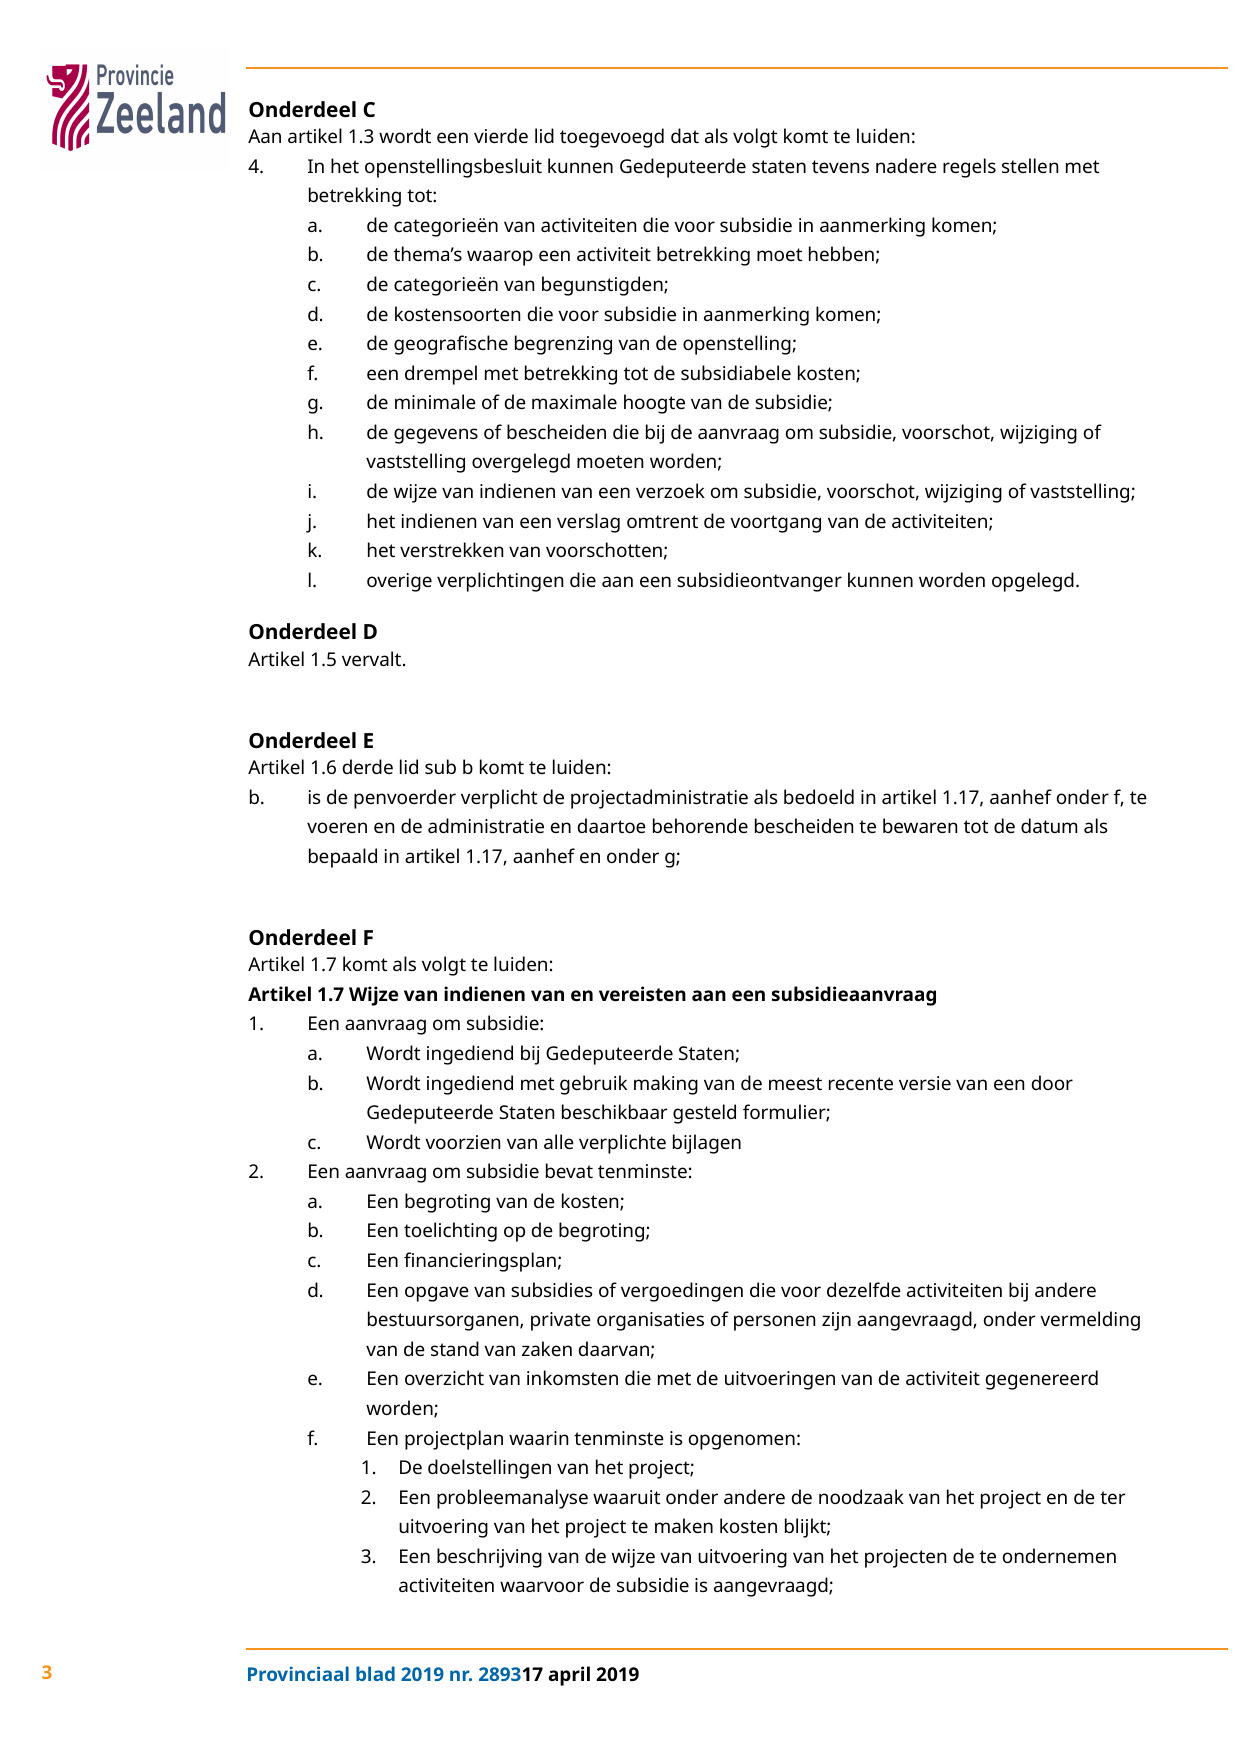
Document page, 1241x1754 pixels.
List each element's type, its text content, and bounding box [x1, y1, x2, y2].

text Onderdeel E [248, 726, 1152, 754]
picture [41, 47, 231, 172]
list de wijze van indienen van een verzoek om subsidie, voorschot, wijziging of vaststelling; [307, 478, 1152, 504]
list is de penvoerder verplicht de projectadministratie als bedoeld in artikel 1.17, aanhef onder f, te voeren en de administratie en daartoe behorende bescheiden te bewaren tot de datum als bepaald in artikel 1.17, aanhef en onder g; [248, 784, 1152, 869]
text Artikel 1.7 komt als volgt te luiden: [248, 951, 1152, 977]
list het verstrekken van voorschotten; [307, 537, 1152, 563]
list Een opgave van subsidies of vergoedingen die voor dezelfde activiteiten bij andere bestuursorganen, private organisaties of personen zijn aangevraagd, onder vermelding van de stand van zaken daarvan; [307, 1277, 1152, 1362]
list Een toelichting op de begroting; [307, 1218, 1152, 1243]
list Wordt ingediend bij Gedeputeerde Staten; [307, 1040, 1152, 1066]
list Een aanvraag om subsidie: [248, 1011, 1152, 1036]
list De doelstellingen van het project; [361, 1454, 1152, 1480]
text Artikel 1.5 vervalt. [248, 646, 1152, 672]
text Artikel 1.6 derde lid sub b komt te luiden: [248, 754, 1152, 780]
list Een beschrijving van de wijze van uitvoering van het projecten de te ondernemen activiteiten waarvoor de subsidie is aangevraagd; [361, 1543, 1152, 1598]
list Een aanvraag om subsidie bevat tenminste: [248, 1158, 1152, 1184]
list een drempel met betrekking tot de subsidiabele kosten; [307, 360, 1152, 386]
list de categorieën van activiteiten die voor subsidie in aanmerking komen; [307, 212, 1152, 238]
list de minimale of de maximale hoogte van de subsidie; [307, 389, 1152, 415]
list de kostensoorten die voor subsidie in aanmerking komen; [307, 301, 1152, 326]
text Artikel 1.7 Wijze van indienen van en vereisten aan een subsidieaanvraag [248, 981, 1152, 1007]
list Een overzicht van inkomsten die met de uitvoeringen van de activiteit gegenereerd worden; [307, 1366, 1152, 1421]
list Een projectplan waarin tenminste is opgenomen: [307, 1425, 1152, 1451]
list Wordt voorzien van alle verplichte bijlagen [307, 1129, 1152, 1155]
list de categorieën van begunstigden; [307, 271, 1152, 297]
list de gegevens of bescheiden die bij de aanvraag om subsidie, voorschot, wijziging of vaststelling overgelegd moeten worden; [307, 419, 1152, 474]
list Een begroting van de kosten; [307, 1188, 1152, 1214]
list overige verplichtingen die aan een subsidieontvanger kunnen worden opgelegd. [307, 567, 1152, 593]
list Een financieringsplan; [307, 1247, 1152, 1273]
text Onderdeel F [248, 923, 1152, 951]
list Wordt ingediend met gebruik making van de meest recente versie van een door Gedeputeerde Staten beschikbaar gesteld formulier; [307, 1070, 1152, 1125]
text Onderdeel C [248, 95, 1152, 123]
text Aan artikel 1.3 wordt een vierde lid toegevoegd dat als volgt komt te luiden: [248, 123, 1152, 149]
text Onderdeel D [248, 617, 1152, 646]
list Een probleemanalyse waaruit onder andere de noodzaak van het project en de ter uitvoering van het project te maken kosten blijkt; [361, 1484, 1152, 1539]
list de geografische begrenzing van de openstelling; [307, 330, 1152, 356]
list het indienen van een verslag omtrent de voortgang van de activiteiten; [307, 508, 1152, 533]
list In het openstellingsbesluit kunnen Gedeputeerde staten tevens nadere regels stellen met betrekking tot: [248, 153, 1152, 208]
list de thema’s waarop een activiteit betrekking moet hebben; [307, 242, 1152, 267]
